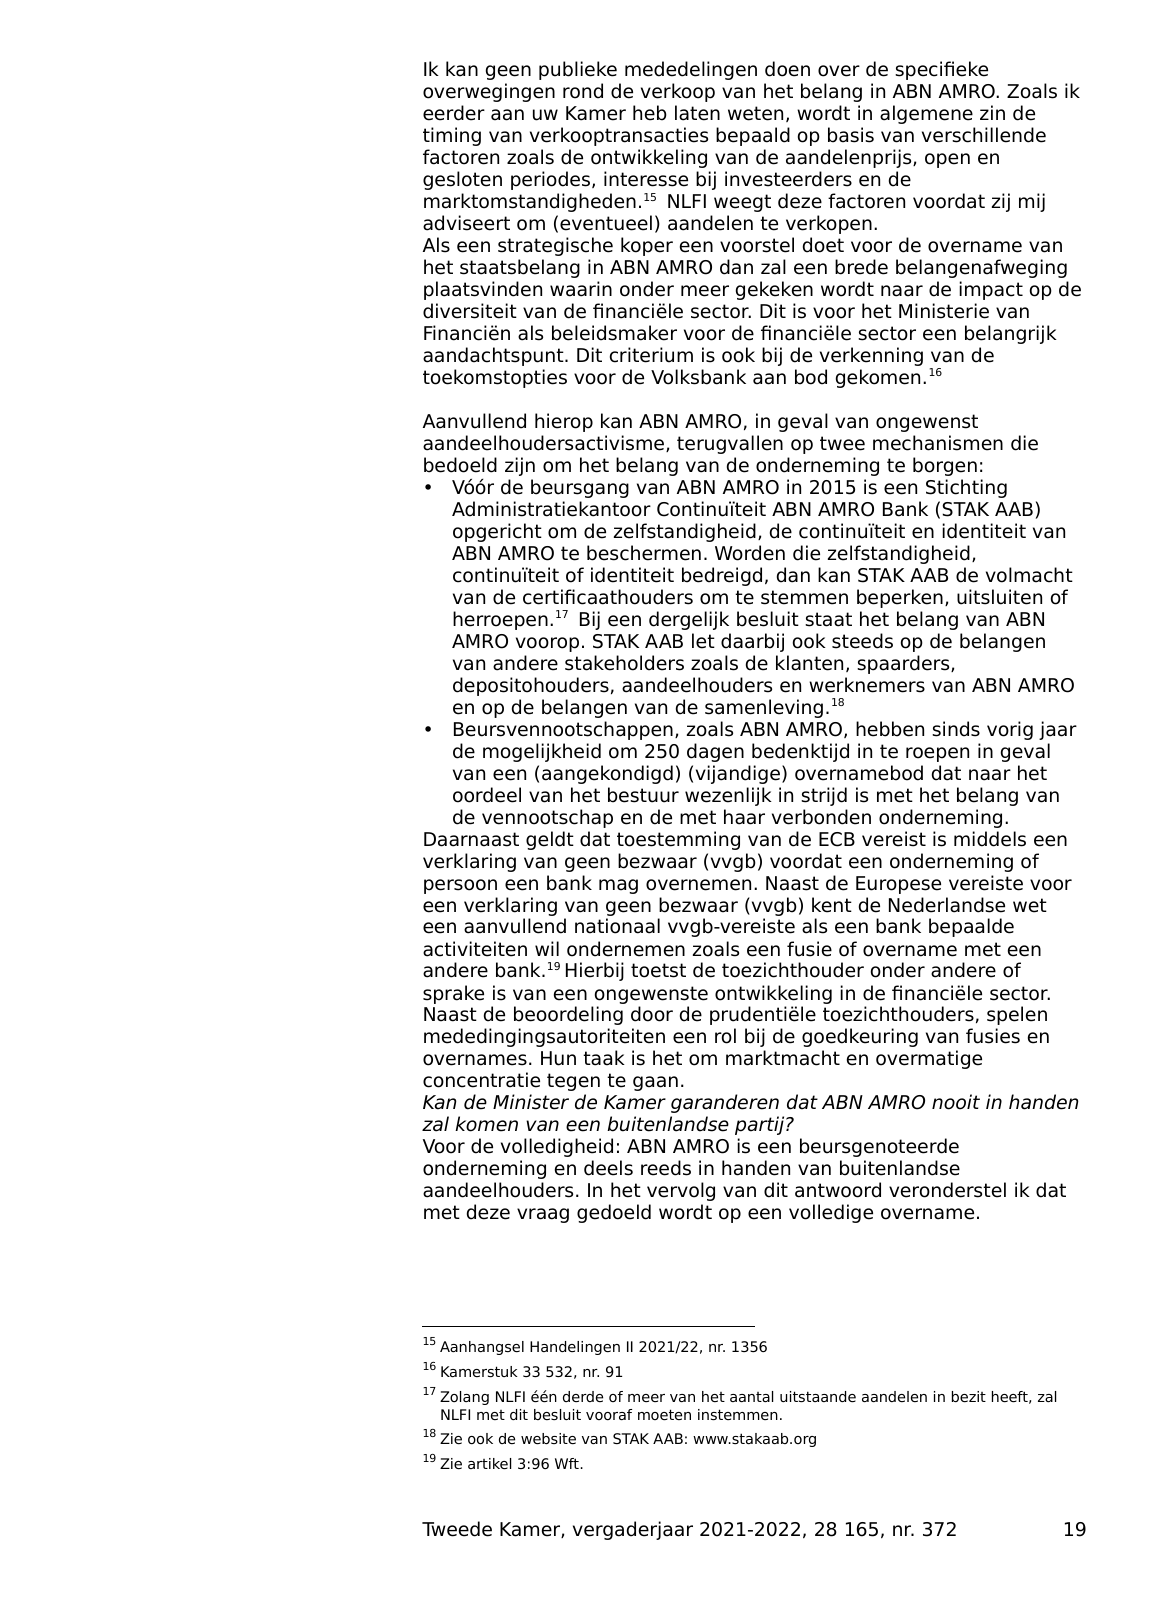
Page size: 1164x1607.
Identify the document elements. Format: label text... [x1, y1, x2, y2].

text Kan de Minister de Kamer garanderen dat ABN AMRO nooit in handen zal komen van een buitenlandse partij? [422, 1092, 1087, 1136]
text Zolang NLFI één derde of meer van het aantal uitstaande aandelen in bezit heeft, zal NLFI met dit besluit vooraf moeten instemmen. [422, 1385, 1087, 1424]
text Kamerstuk 33 532, nr. 91 [422, 1360, 1087, 1382]
text Ik kan geen publieke mededelingen doen over de specifieke overwegingen rond de verkoop van het belang in ABN AMRO. Zoals ik eerder aan uw Kamer heb laten weten, wordt in algemene zin de timing van verkooptransacties bepaald op basis van verschillende factoren zoals de ontwikkeling van de aandelenprijs, open en gesloten periodes, interesse bij investeerders en de marktomstandigheden. NLFI weegt deze factoren voordat zij mij adviseert om (eventueel) aandelen te verkopen. [422, 59, 1087, 235]
text Aanvullend hierop kan ABN AMRO, in geval van ongewenst aandeelhoudersactivisme, terugvallen op twee mechanismen die bedoeld zijn om het belang van de onderneming te borgen: [422, 411, 1087, 477]
text Daarnaast geldt dat toestemming van de ECB vereist is middels een verklaring van geen bezwaar (vvgb) voordat een onderneming of persoon een bank mag overnemen. Naast de Europese vereiste voor een verklaring van geen bezwaar (vvgb) kent de Nederlandse wet een aanvullend nationaal vvgb-vereiste als een bank bepaalde activiteiten wil ondernemen zoals een fusie of overname met een andere bank.Hierbij toetst de toezichthouder onder andere of sprake is van een ongewenste ontwikkeling in de financiële sector. Naast de beoordeling door de prudentiële toezichthouders, spelen mededingingsautoriteiten een rol bij de goedkeuring van fusies en overnames. Hun taak is het om marktmacht en overmatige concentratie tegen te gaan. [422, 828, 1087, 1092]
text Voor de volledigheid: ABN AMRO is een beursgenoteerde onderneming en deels reeds in handen van buitenlandse aandeelhouders. In het vervolg van dit antwoord veronderstel ik dat met deze vraag gedoeld wordt op een volledige overname. [422, 1136, 1087, 1224]
text • Vóór de beursgang van ABN AMRO in 2015 is een Stichting Administratiekantoor Continuïteit ABN AMRO Bank (STAK AAB) opgericht om de zelfstandigheid, de continuïteit en identiteit van ABN AMRO te beschermen. Worden die zelfstandigheid, continuïteit of identiteit bedreigd, dan kan STAK AAB de volmacht van de certificaathouders om te stemmen beperken, uitsluiten of herroepen. Bij een dergelijk besluit staat het belang van ABN AMRO voorop. STAK AAB let daarbij ook steeds op de belangen van andere stakeholders zoals de klanten, spaarders, depositohouders, aandeelhouders en werknemers van ABN AMRO en op de belangen van de samenleving. [422, 477, 1087, 719]
text Aanhangsel Handelingen II 2021/22, nr. 1356 [422, 1335, 1087, 1357]
text Zie artikel 3:96 Wft. [422, 1452, 1087, 1474]
text Als een strategische koper een voorstel doet voor de overname van het staatsbelang in ABN AMRO dan zal een brede belangenafweging plaatsvinden waarin onder meer gekeken wordt naar de impact op de diversiteit van de financiële sector. Dit is voor het Ministerie van Financiën als beleidsmaker voor de financiële sector een belangrijk aandachtspunt. Dit criterium is ook bij de verkenning van de toekomstopties voor de Volksbank aan bod gekomen. [422, 235, 1087, 389]
text Zie ook de website van STAK AAB: www.stakaab.org [422, 1427, 1087, 1449]
text • Beursvennootschappen, zoals ABN AMRO, hebben sinds vorig jaar de mogelijkheid om 250 dagen bedenktijd in te roepen in geval van een (aangekondigd) (vijandige) overnamebod dat naar het oordeel van het bestuur wezenlijk in strijd is met het belang van de vennootschap en de met haar verbonden onderneming. [422, 719, 1087, 828]
